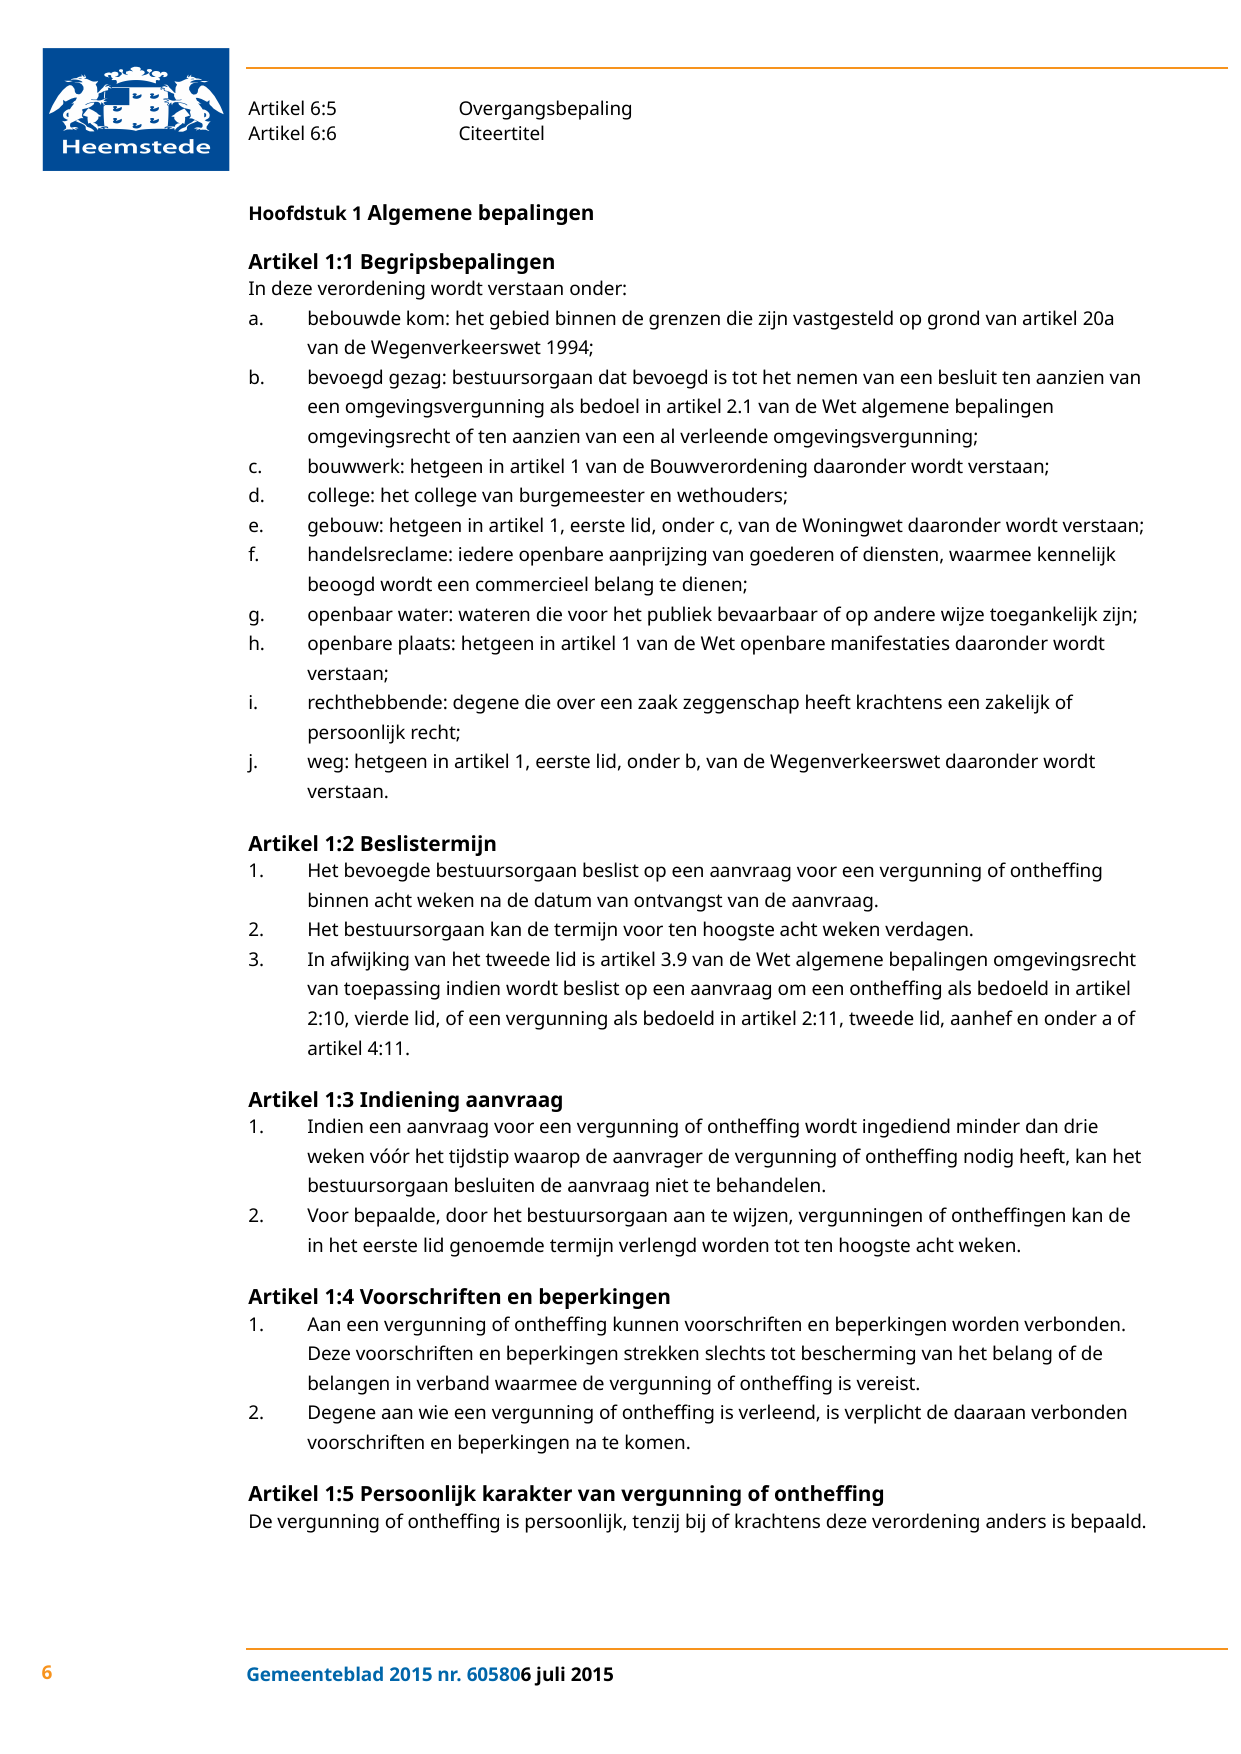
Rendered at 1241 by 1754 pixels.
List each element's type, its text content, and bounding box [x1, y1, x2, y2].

text In deze verordening wordt verstaan onder: [248, 275, 1152, 301]
text De vergunning of ontheffing is persoonlijk, tenzij bij of krachtens deze verordening anders is bepaald. [248, 1508, 1152, 1534]
list gebouw: hetgeen in artikel 1, eerste lid, onder c, van de Woningwet daaronder wordt verstaan; [248, 512, 1152, 538]
list bouwwerk: hetgeen in artikel 1 van de Bouwverordening daaronder wordt verstaan; [248, 453, 1152, 479]
list In afwijking van het tweede lid is artikel 3.9 van de Wet algemene bepalingen omgevingsrecht van toepassing indien wordt beslist op een aanvraag om een ontheffing als bedoeld in artikel 2:10, vierde lid, of een vergunning als bedoeld in artikel 2:11, tweede lid, aanhef en onder a of artikel 4:11. [248, 946, 1152, 1060]
table_cell [973, 95, 1152, 121]
picture [41, 47, 231, 172]
list weg: hetgeen in artikel 1, eerste lid, onder b, van de Wegenverkeerswet daaronder wordt verstaan. [248, 749, 1152, 804]
list handelsreclame: iedere openbare aanprijzing van goederen of diensten, waarmee kennelijk beoogd wordt een commercieel belang te dienen; [248, 542, 1152, 597]
table_cell Citeertitel [458, 121, 972, 146]
list openbaar water: wateren die voor het publiek bevaarbaar of op andere wijze toegankelijk zijn; [248, 601, 1152, 627]
text Artikel 1:4 Voorschriften en beperkingen [248, 1282, 1152, 1311]
list Voor bepaalde, door het bestuursorgaan aan te wijzen, vergunningen of ontheffingen kan de in het eerste lid genoemde termijn verlengd worden tot ten hoogste acht weken. [248, 1202, 1152, 1258]
table_cell Artikel 6:5 [248, 95, 458, 121]
list Het bestuursorgaan kan de termijn voor ten hoogste acht weken verdagen. [248, 916, 1152, 942]
list Het bevoegde bestuursorgaan beslist op een aanvraag voor een vergunning of ontheffing binnen acht weken na de datum van ontvangst van de aanvraag. [248, 857, 1152, 912]
text Hoofdstuk 1 Algemene bepalingen [248, 198, 1152, 226]
list Aan een vergunning of ontheffing kunnen voorschriften en beperkingen worden verbonden. Deze voorschriften en beperkingen strekken slechts tot bescherming van het belang of de belangen in verband waarmee de vergunning of ontheffing is vereist. [248, 1311, 1152, 1396]
text Artikel 1:1 Begripsbepalingen [248, 247, 1152, 275]
table_cell Artikel 6:6 [248, 121, 458, 146]
list bebouwde kom: het gebied binnen de grenzen die zijn vastgesteld op grond van artikel 20a van de Wegenverkeerswet 1994; [248, 305, 1152, 360]
table_cell Overgangsbepaling [458, 95, 972, 121]
text Artikel 1:5 Persoonlijk karakter van vergunning of ontheffing [248, 1479, 1152, 1508]
list bevoegd gezag: bestuursorgaan dat bevoegd is tot het nemen van een besluit ten aanzien van een omgevingsvergunning als bedoel in artikel 2.1 van de Wet algemene bepalingen omgevingsrecht of ten aanzien van een al verleende omgevingsvergunning; [248, 364, 1152, 449]
table_cell [973, 121, 1152, 146]
list Degene aan wie een vergunning of ontheffing is verleend, is verplicht de daaraan verbonden voorschriften en beperkingen na te komen. [248, 1399, 1152, 1455]
text Artikel 1:2 Beslistermijn [248, 829, 1152, 857]
list openbare plaats: hetgeen in artikel 1 van de Wet openbare manifestaties daaronder wordt verstaan; [248, 630, 1152, 686]
list rechthebbende: degene die over een zaak zeggenschap heeft krachtens een zakelijk of persoonlijk recht; [248, 689, 1152, 745]
list college: het college van burgemeester en wethouders; [248, 482, 1152, 508]
text Artikel 1:3 Indiening aanvraag [248, 1085, 1152, 1113]
list Indien een aanvraag voor een vergunning of ontheffing wordt ingediend minder dan drie weken vóór het tijdstip waarop de aanvrager de vergunning of ontheffing nodig heeft, kan het bestuursorgaan besluiten de aanvraag niet te behandelen. [248, 1113, 1152, 1198]
